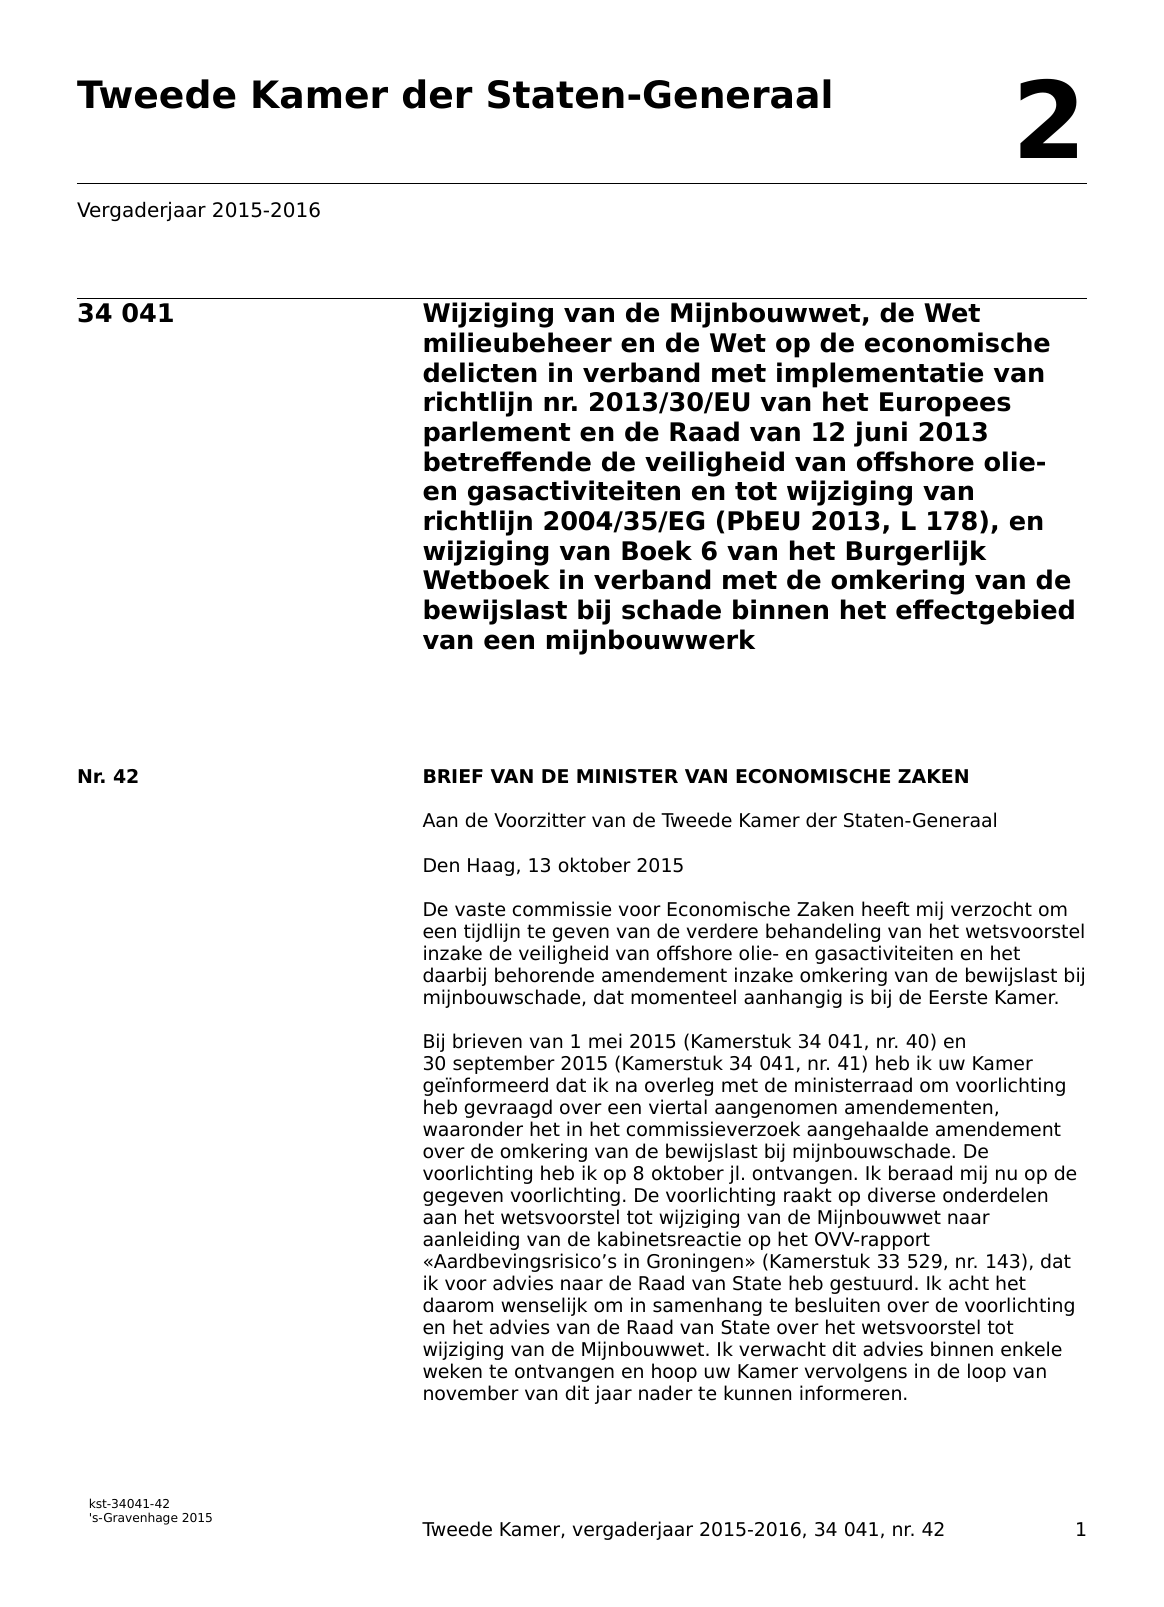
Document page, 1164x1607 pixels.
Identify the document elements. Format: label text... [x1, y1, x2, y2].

text Den Haag, 13 oktober 2015 [422, 854, 1087, 877]
text De vaste commissie voor Economische Zaken heeft mij verzocht om een tijdlijn te geven van de verdere behandeling van het wetsvoorstel inzake de veiligheid van offshore olie- en gasactiviteiten en het daarbij behorende amendement inzake omkering van de bewijslast bij mijnbouwschade, dat momenteel aanhangig is bij de Eerste Kamer. [422, 899, 1087, 1009]
text Bij brieven van 1 mei 2015 (Kamerstuk 34 041, nr. 40) en 30 september 2015 (Kamerstuk 34 041, nr. 41) heb ik uw Kamer geïnformeerd dat ik na overleg met de ministerraad om voorlichting heb gevraagd over een viertal aangenomen amendementen, waaronder het in het commissieverzoek aangehaalde amendement over de omkering van de bewijslast bij mijnbouwschade. De voorlichting heb ik op 8 oktober jl. ontvangen. Ik beraad mij nu op de gegeven voorlichting. De voorlichting raakt op diverse onderdelen aan het wetsvoorstel tot wijziging van de Mijnbouwwet naar aanleiding van de kabinetsreactie op het OVV-rapport «Aardbevingsrisico’s in Groningen» (Kamerstuk 33 529, nr. 143), dat ik voor advies naar de Raad van State heb gestuurd. Ik acht het daarom wenselijk om in samenhang te besluiten over de voorlichting en het advies van de Raad van State over het wetsvoorstel tot wijziging van de Mijnbouwwet. Ik verwacht dit advies binnen enkele weken te ontvangen en hoop uw Kamer vervolgens in de loop van november van dit jaar nader te kunnen informeren. [422, 1031, 1087, 1404]
table_header 2 [886, 59, 1087, 183]
text kst-34041-42 [88, 1497, 323, 1511]
text Aan de Voorzitter van de Tweede Kamer der Staten-Generaal [422, 810, 1087, 832]
table_cell Vergaderjaar 2015-2016 [77, 184, 1087, 298]
text 's-Gravenhage 2015 [88, 1511, 323, 1525]
subtitle 34 041 Wijziging van de Mijnbouwwet, de Wet milieubeheer en de Wet op de economische delicten in verband met implementatie van richtlijn nr. 2013/30/EU van het Europees parlement en de Raad van 12 juni 2013 betreffende de veiligheid van offshore olie- en gasactiviteiten en tot wijziging van richtlijn 2004/35/EG (PbEU 2013, L 178), en wijziging van Boek 6 van het Burgerlijk Wetboek in verband met de omkering van de bewijslast bij schade binnen het effectgebied van een mijnbouwwerk [77, 299, 1087, 655]
table_header Tweede Kamer der Staten-Generaal [77, 59, 886, 183]
subtitle Nr. 42 BRIEF VAN DE MINISTER VAN ECONOMISCHE ZAKEN [77, 766, 1087, 788]
